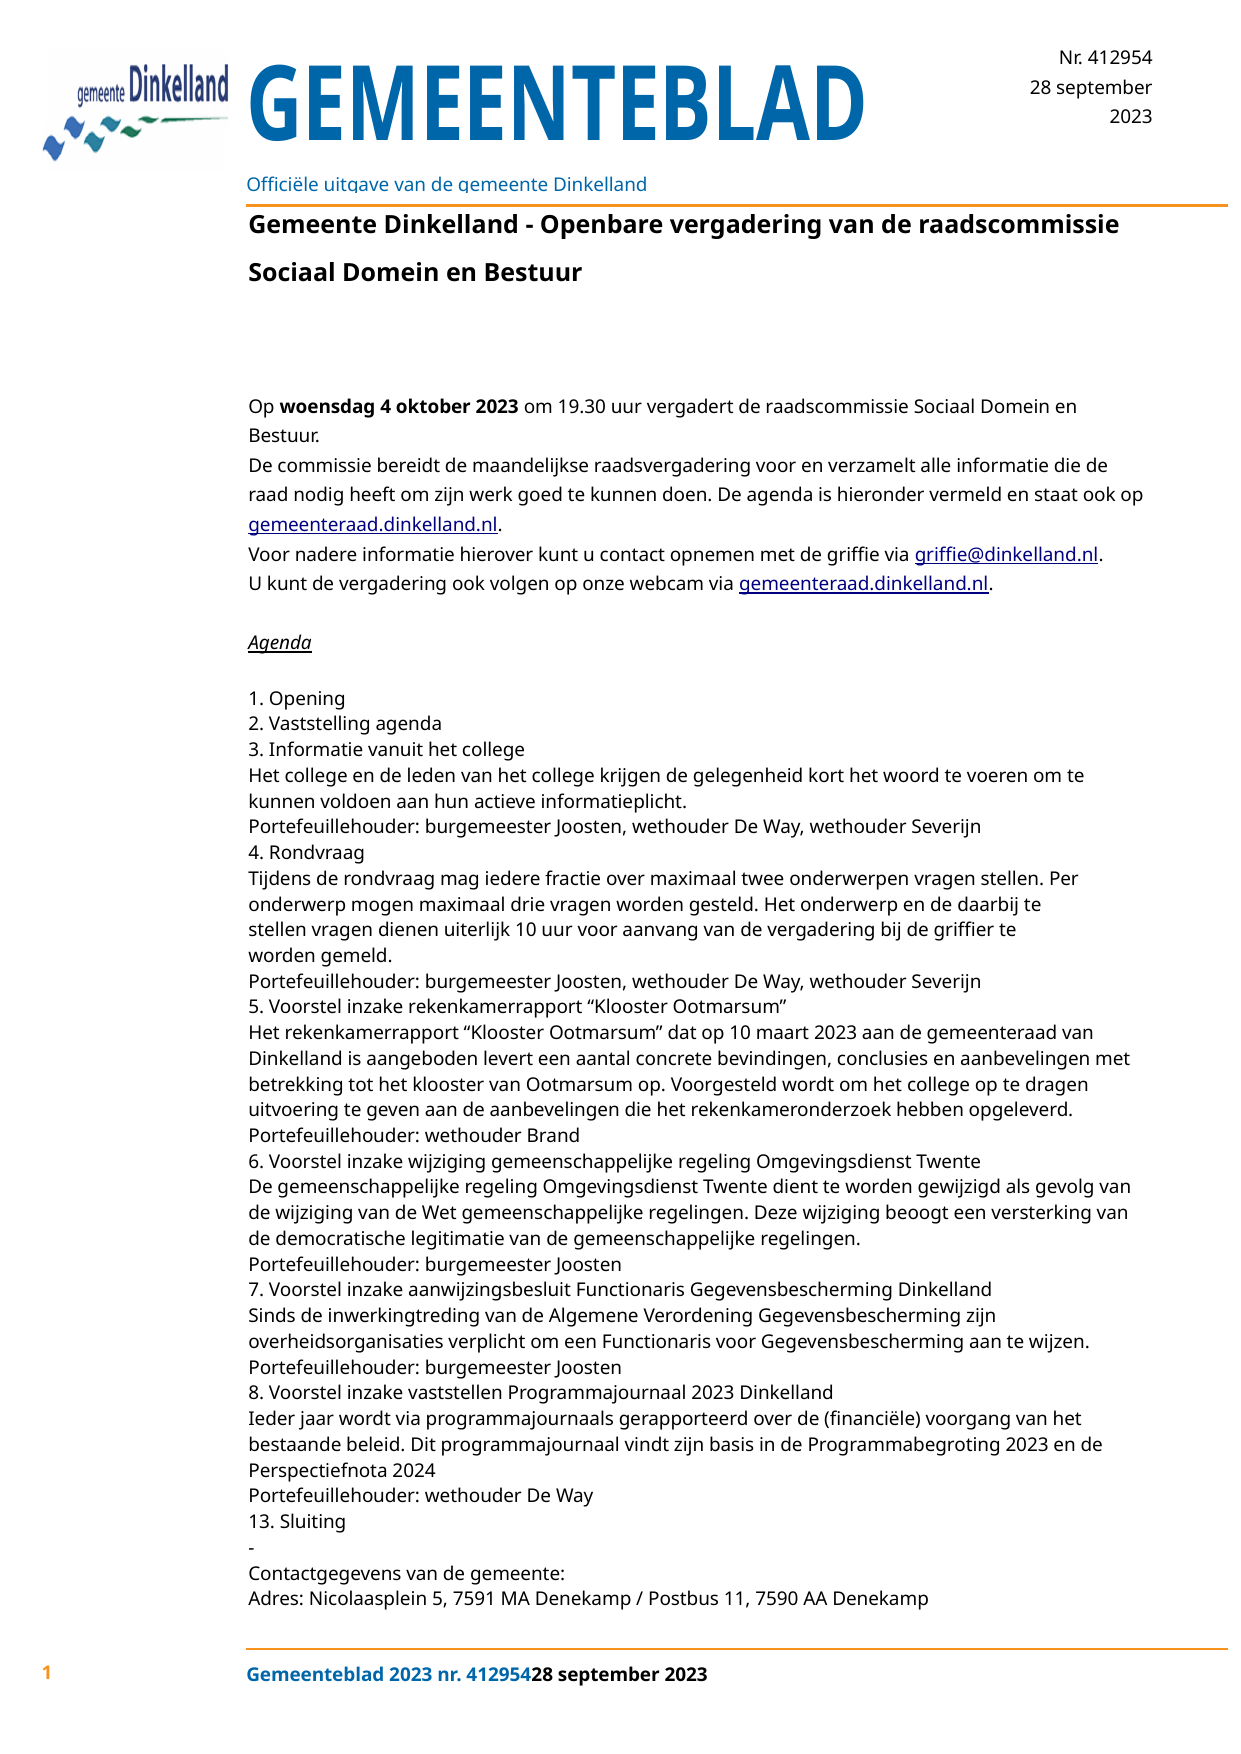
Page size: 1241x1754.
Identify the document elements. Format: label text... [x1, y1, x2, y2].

text 5. Voorstel inzake rekenkamerrapport “Klooster Ootmarsum” [248, 994, 1152, 1019]
text Portefeuillehouder: burgemeester Joosten [248, 1251, 1152, 1277]
text worden gemeld. [248, 942, 1152, 968]
text Het college en de leden van het college krijgen de gelegenheid kort het woord te voeren om te kunnen voldoen aan hun actieve informatieplicht. [248, 762, 1152, 813]
picture [41, 47, 231, 172]
text - [248, 1534, 1152, 1560]
text Agenda [248, 629, 1152, 655]
text Ieder jaar wordt via programmajournaals gerapporteerd over de (financiële) voorgang van het bestaande beleid. Dit programmajournaal vindt zijn basis in de Programmabegroting 2023 en de Perspectiefnota 2024 [248, 1405, 1152, 1482]
text Contactgegevens van de gemeente: [248, 1560, 1152, 1585]
text 8. Voorstel inzake vaststellen Programmajournaal 2023 Dinkelland [248, 1379, 1152, 1405]
text De commissie bereidt de maandelijkse raadsvergadering voor en verzamelt alle informatie die de raad nodig heeft om zijn werk goed te kunnen doen. De agenda is hieronder vermeld en staat ook op gemeenteraad.dinkelland.nl. [248, 452, 1152, 537]
text Tijdens de rondvraag mag iedere fractie over maximaal twee onderwerpen vragen stellen. Per [248, 865, 1152, 891]
text Portefeuillehouder: wethouder Brand [248, 1122, 1152, 1148]
text U kunt de vergadering ook volgen op onze webcam via gemeenteraad.dinkelland.nl. [248, 570, 1152, 596]
text Gemeente Dinkelland - Openbare vergadering van de raadscommissie Sociaal Domein en Bestuur [248, 207, 1152, 288]
text 1. Opening [248, 685, 1152, 711]
text stellen vragen dienen uiterlijk 10 uur voor aanvang van de vergadering bij de griffier te [248, 916, 1152, 942]
text Het rekenkamerrapport “Klooster Ootmarsum” dat op 10 maart 2023 aan de gemeenteraad van Dinkelland is aangeboden levert een aantal concrete bevindingen, conclusies en aanbevelingen met betrekking tot het klooster van Ootmarsum op. Voorgesteld wordt om het college op te dragen uitvoering te geven aan de aanbevelingen die het rekenkameronderzoek hebben opgeleverd. [248, 1019, 1152, 1122]
text De gemeenschappelijke regeling Omgevingsdienst Twente dient te worden gewijzigd als gevolg van de wijziging van de Wet gemeenschappelijke regelingen. Deze wijziging beoogt een versterking van de democratische legitimatie van de gemeenschappelijke regelingen. [248, 1174, 1152, 1251]
text Op woensdag 4 oktober 2023 om 19.30 uur vergadert de raadscommissie Sociaal Domein en Bestuur. [248, 393, 1152, 448]
text onderwerp mogen maximaal drie vragen worden gesteld. Het onderwerp en de daarbij te [248, 891, 1152, 916]
text 6. Voorstel inzake wijziging gemeenschappelijke regeling Omgevingsdienst Twente [248, 1148, 1152, 1174]
text Sinds de inwerkingtreding van de Algemene Verordening Gegevensbescherming zijn overheidsorganisaties verplicht om een Functionaris voor Gegevensbescherming aan te wijzen. [248, 1302, 1152, 1354]
text 4. Rondvraag [248, 839, 1152, 865]
text 7. Voorstel inzake aanwijzingsbesluit Functionaris Gegevensbescherming Dinkelland [248, 1277, 1152, 1302]
text 2. Vaststelling agenda [248, 711, 1152, 736]
text 13. Sluiting [248, 1508, 1152, 1534]
text 3. Informatie vanuit het college [248, 736, 1152, 762]
text Portefeuillehouder: burgemeester Joosten [248, 1354, 1152, 1379]
text Portefeuillehouder: burgemeester Joosten, wethouder De Way, wethouder Severijn [248, 968, 1152, 994]
text Voor nadere informatie hierover kunt u contact opnemen met de griffie via griffie@dinkelland.nl. [248, 541, 1152, 567]
text Portefeuillehouder: burgemeester Joosten, wethouder De Way, wethouder Severijn [248, 813, 1152, 839]
text Portefeuillehouder: wethouder De Way [248, 1482, 1152, 1508]
text Adres: Nicolaasplein 5, 7591 MA Denekamp / Postbus 11, 7590 AA Denekamp [248, 1585, 1152, 1611]
